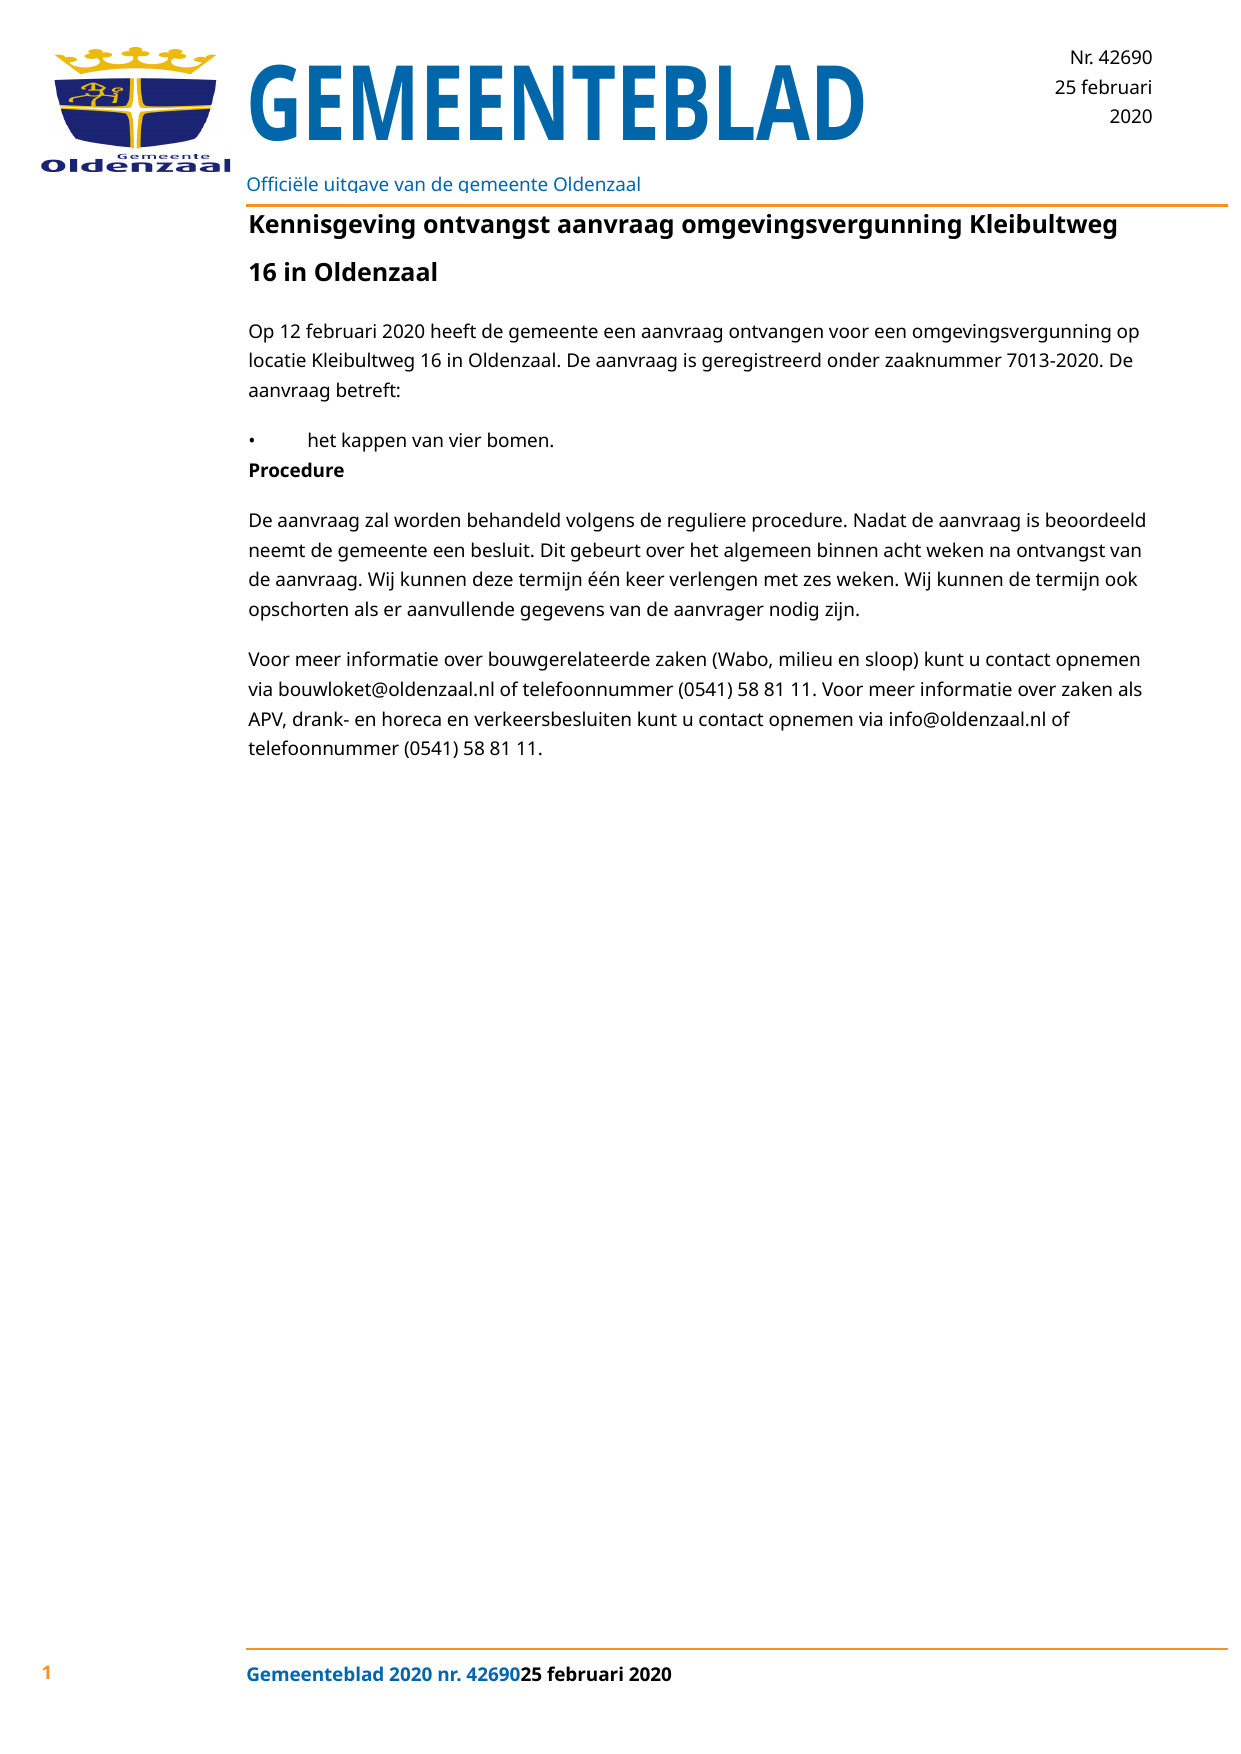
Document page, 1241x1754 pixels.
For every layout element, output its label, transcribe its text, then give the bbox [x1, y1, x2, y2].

text Voor meer informatie over bouwgerelateerde zaken (Wabo, milieu en sloop) kunt u contact opnemen via bouwloket@oldenzaal.nl of telefoonnummer (0541) 58 81 11. Voor meer informatie over zaken als APV, drank- en horeca en verkeersbesluiten kunt u contact opnemen via info@oldenzaal.nl of telefoonnummer (0541) 58 81 11. [248, 647, 1152, 761]
picture [41, 47, 231, 172]
text Kennisgeving ontvangst aanvraag omgevingsvergunning Kleibultweg 16 in Oldenzaal [248, 207, 1152, 288]
text Procedure [248, 457, 1152, 483]
list het kappen van vier bomen. [248, 427, 1152, 453]
text Op 12 februari 2020 heeft de gemeente een aanvraag ontvangen voor een omgevingsvergunning op locatie Kleibultweg 16 in Oldenzaal. De aanvraag is geregistreerd onder zaaknummer 7013-2020. De aanvraag betreft: [248, 318, 1152, 403]
text De aanvraag zal worden behandeld volgens de reguliere procedure. Nadat de aanvraag is beoordeeld neemt de gemeente een besluit. Dit gebeurt over het algemeen binnen acht weken na ontvangst van de aanvraag. Wij kunnen deze termijn één keer verlengen met zes weken. Wij kunnen de termijn ook opschorten als er aanvullende gegevens van de aanvrager nodig zijn. [248, 507, 1152, 622]
